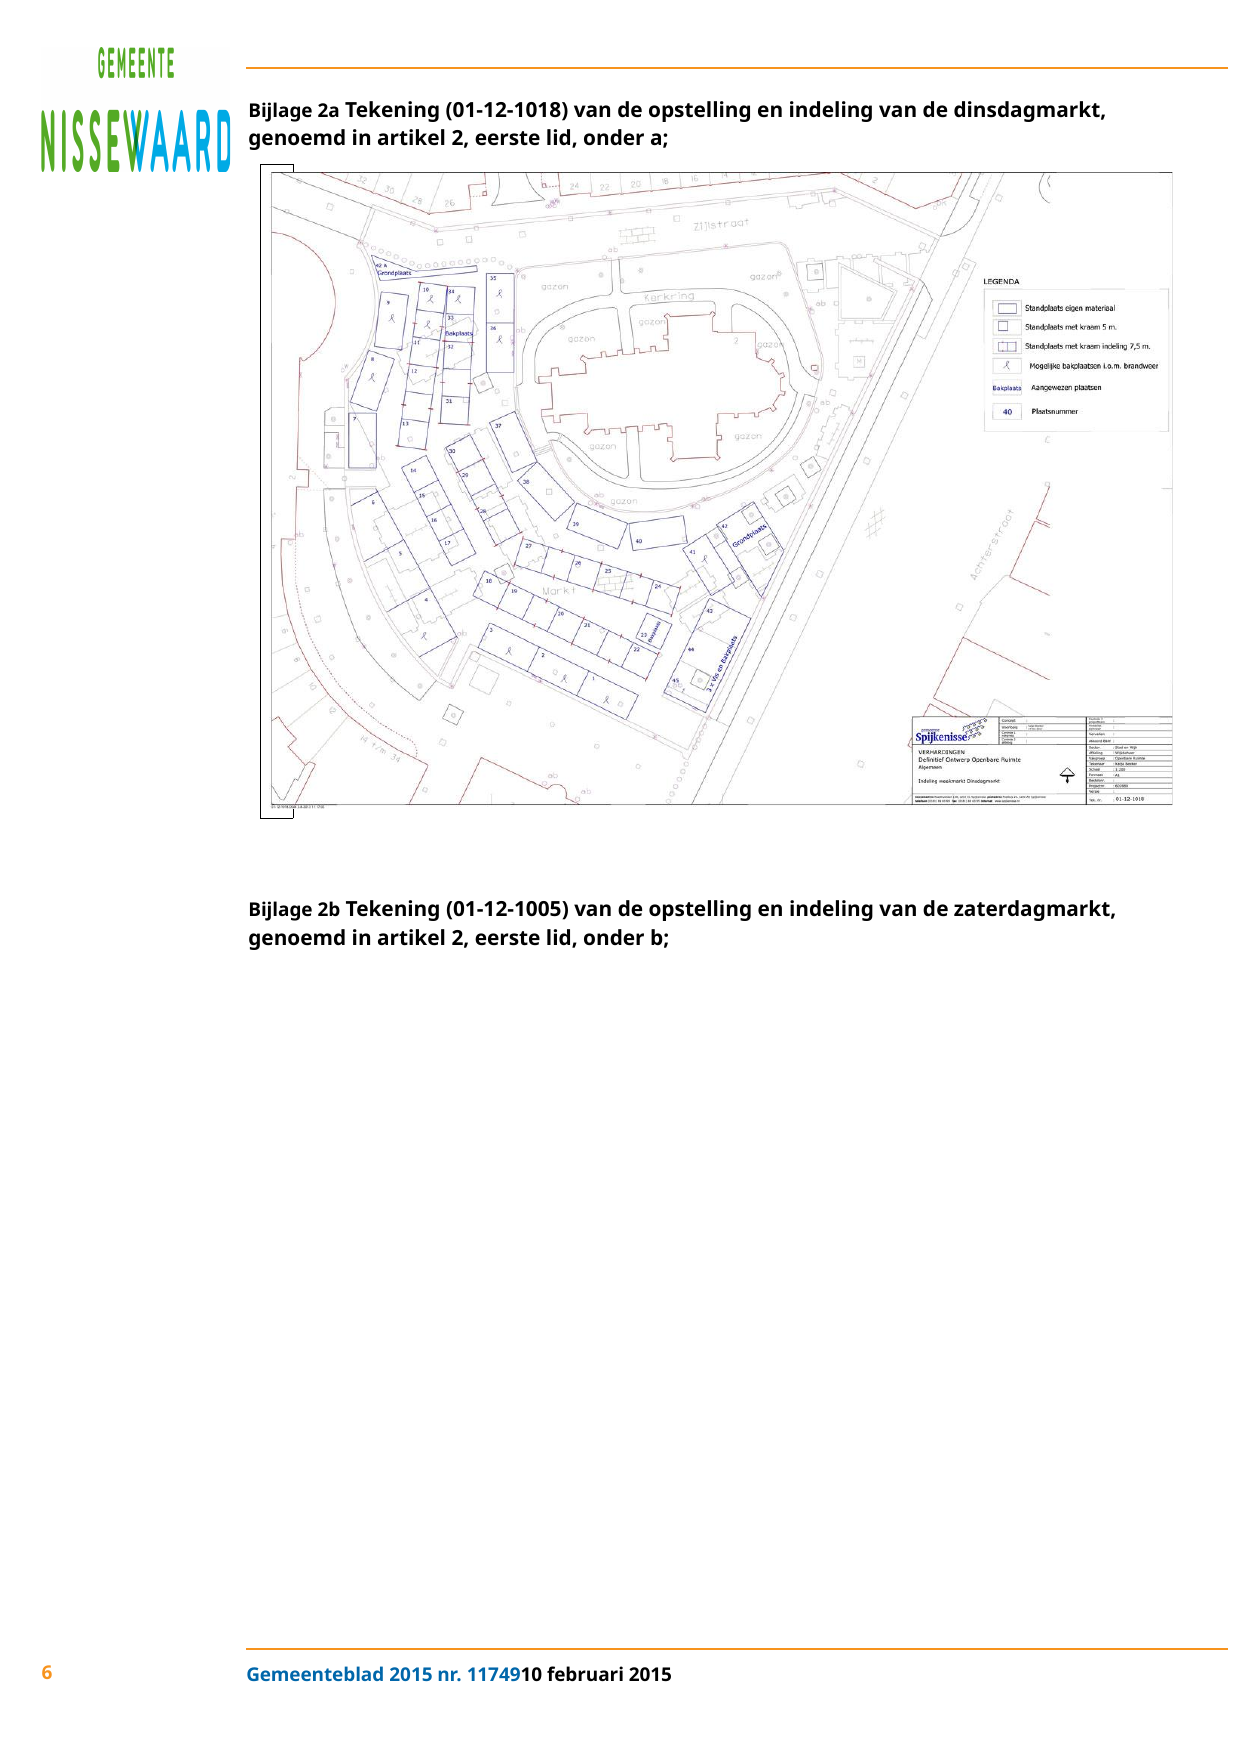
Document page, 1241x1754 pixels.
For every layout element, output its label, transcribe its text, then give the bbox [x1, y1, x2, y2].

text Bijlage 2a Tekening (01-12-1018) van de opstelling en indeling van de dinsdagmarkt, genoemd in artikel 2, eerste lid, onder a; [248, 95, 1152, 152]
picture [222, 122, 227, 160]
picture [200, 151, 206, 172]
picture [41, 47, 231, 172]
picture [154, 157, 165, 172]
text Bijlage 2b Tekening (01-12-1005) van de opstelling en indeling van de zaterdagmarkt, genoemd in artikel 2, eerste lid, onder b; [248, 894, 1152, 951]
picture [268, 172, 1173, 809]
picture [201, 122, 206, 138]
picture [176, 157, 187, 172]
